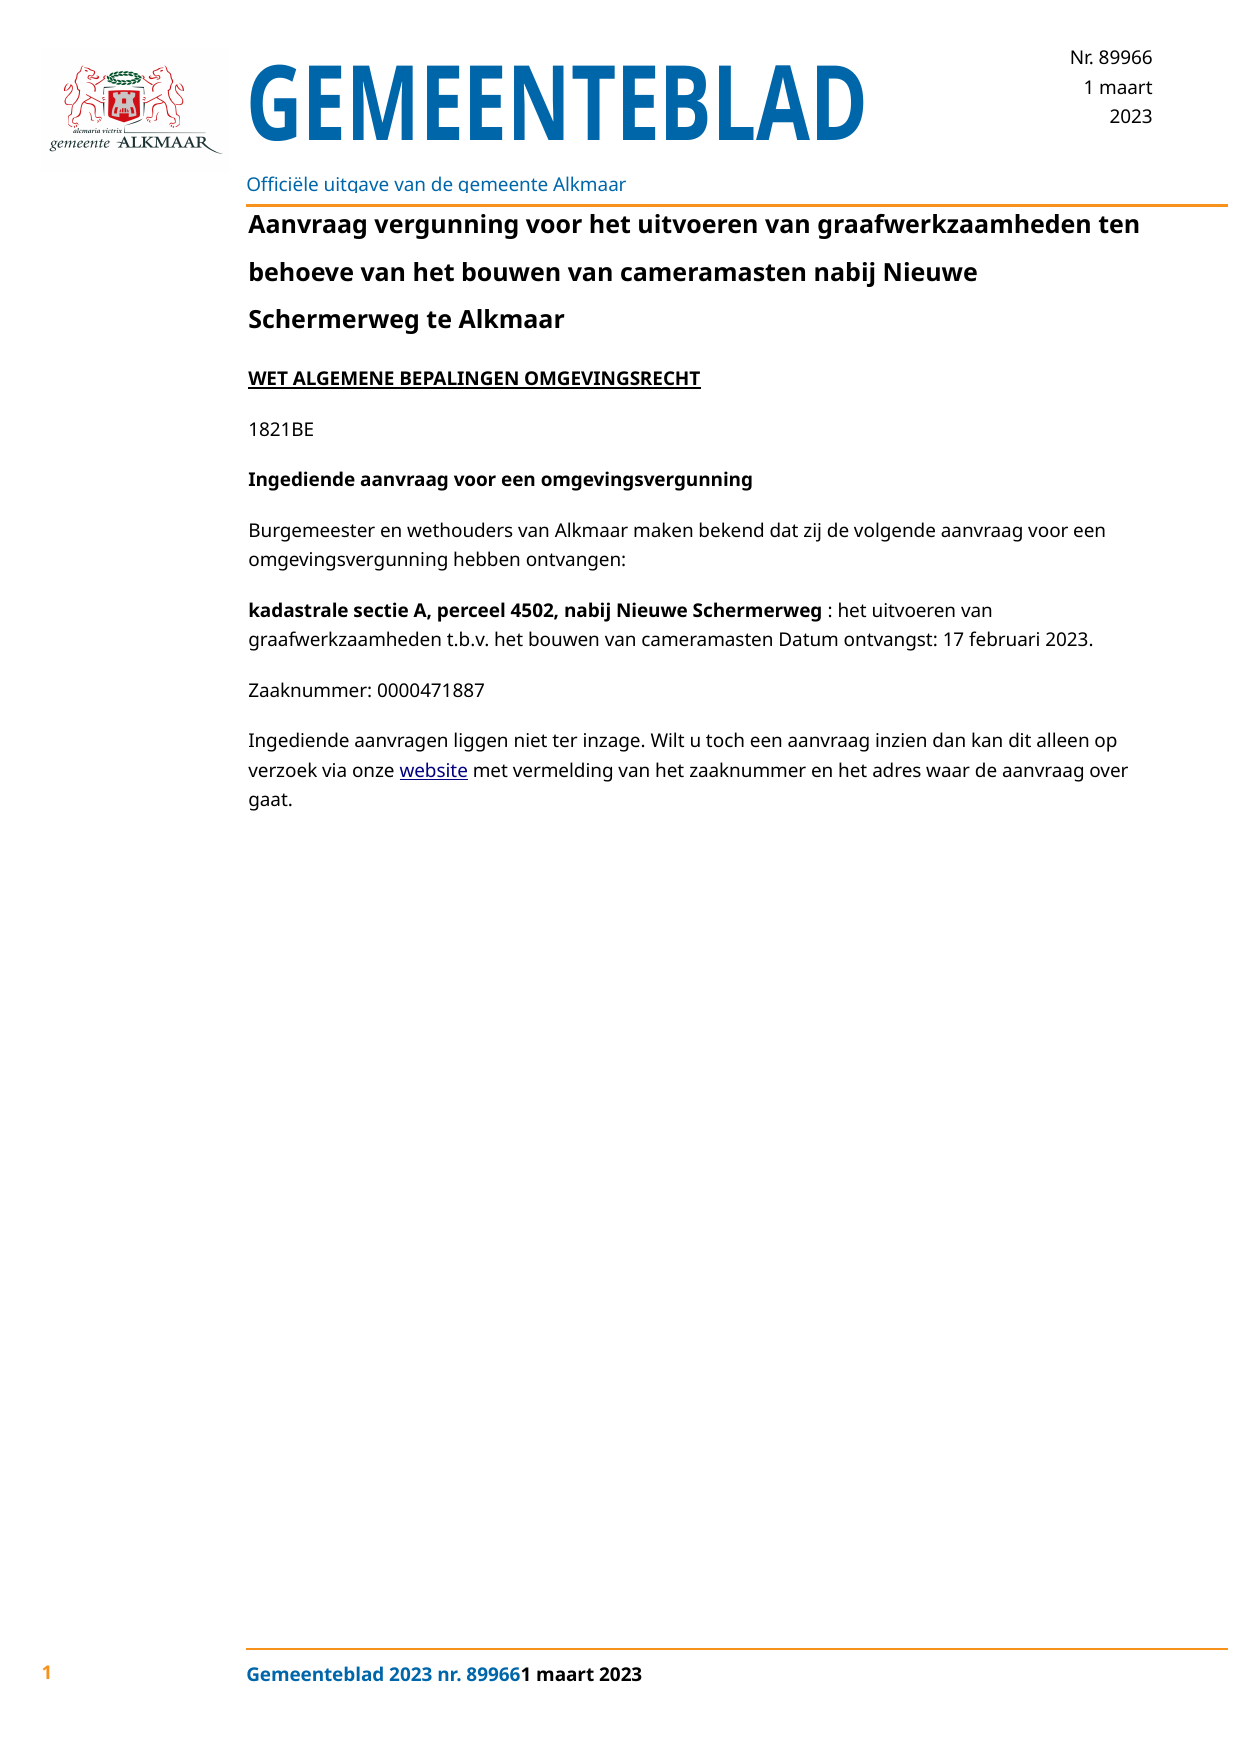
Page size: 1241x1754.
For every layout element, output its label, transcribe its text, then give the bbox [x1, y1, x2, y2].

text Zaaknummer: 0000471887 [248, 677, 1152, 702]
text Burgemeester en wethouders van Alkmaar maken bekend dat zij de volgende aanvraag voor een omgevingsvergunning hebben ontvangen: [248, 517, 1152, 572]
text 1821BE [248, 416, 1152, 442]
picture [41, 47, 231, 172]
text Aanvraag vergunning voor het uitvoeren van graafwerkzaamheden ten behoeve van het bouwen van cameramasten nabij Nieuwe Schermerweg te Alkmaar [248, 207, 1152, 336]
text Ingediende aanvraag voor een omgevingsvergunning [248, 466, 1152, 492]
text Ingediende aanvragen liggen niet ter inzage. Wilt u toch een aanvraag inzien dan kan dit alleen op verzoek via onze website met vermelding van het zaaknummer en het adres waar de aanvraag over gaat. [248, 727, 1152, 812]
text kadastrale sectie A, perceel 4502, nabij Nieuwe Schermerweg : het uitvoeren van graafwerkzaamheden t.b.v. het bouwen van cameramasten Datum ontvangst: 17 februari 2023. [248, 597, 1152, 652]
text WET ALGEMENE BEPALINGEN OMGEVINGSRECHT [248, 366, 1152, 391]
